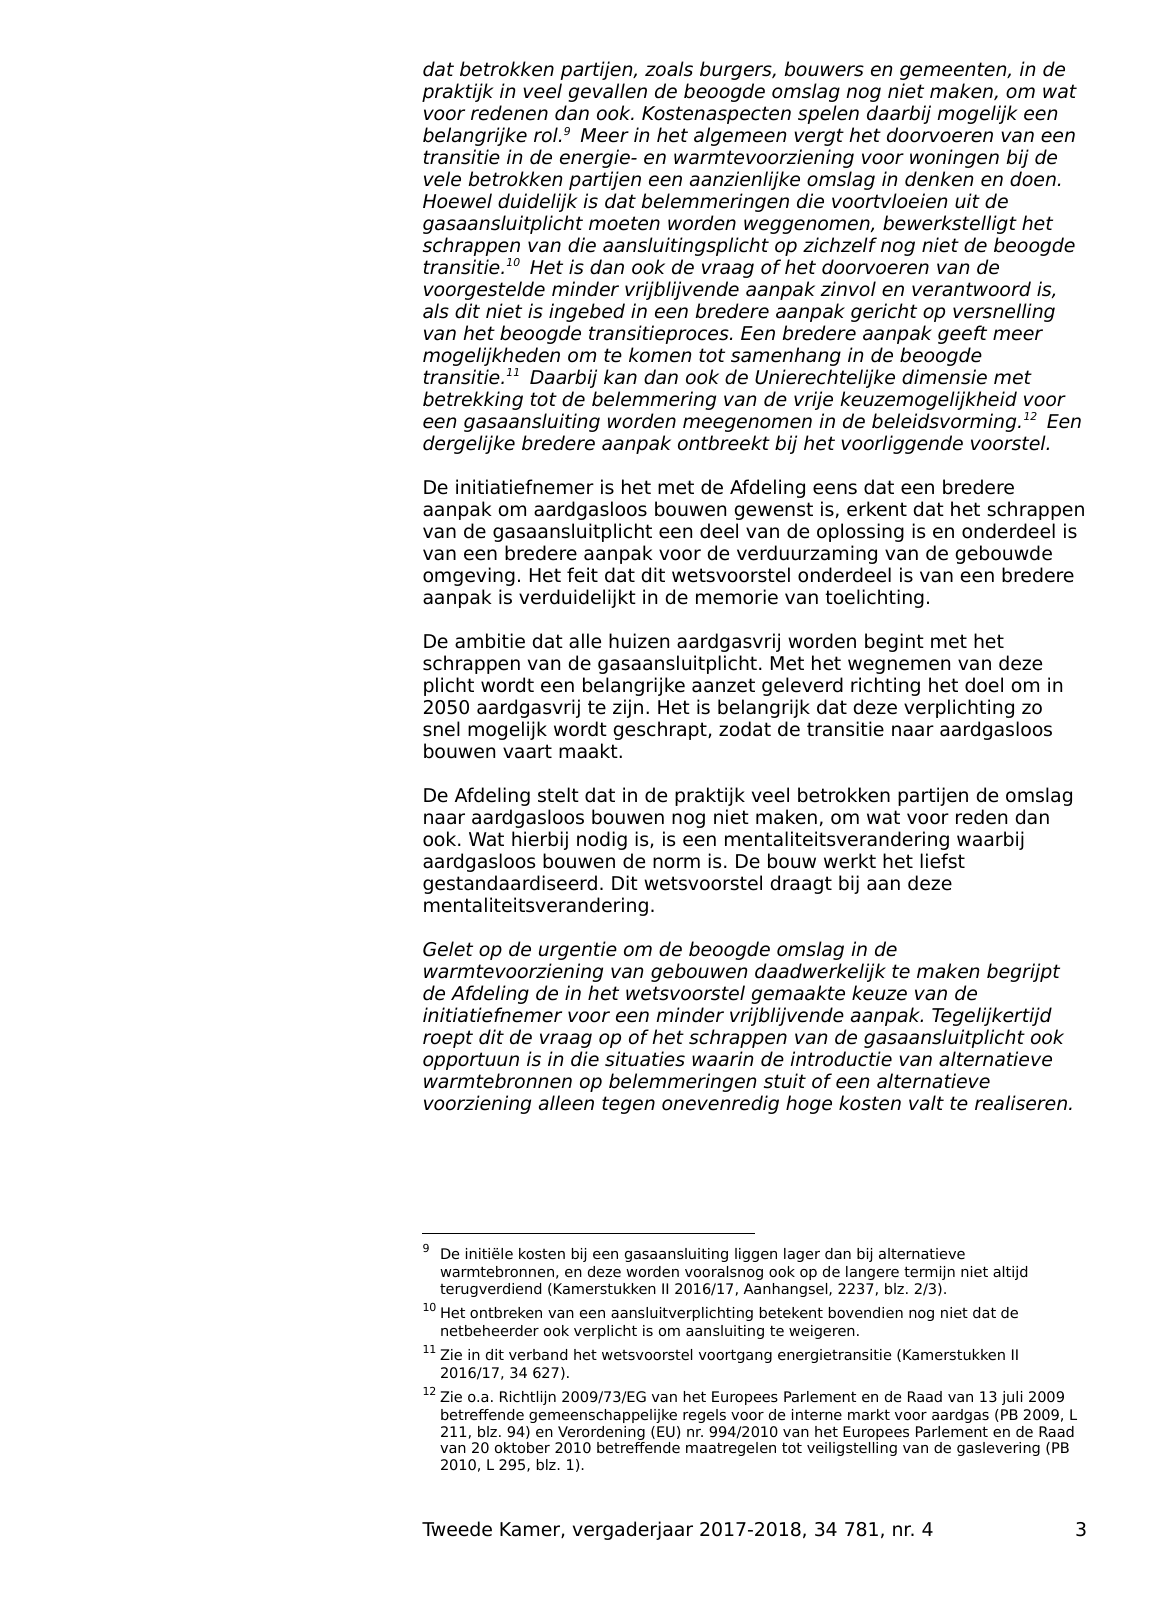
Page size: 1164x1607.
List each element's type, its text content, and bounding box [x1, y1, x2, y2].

text Het ontbreken van een aansluitverplichting betekent bovendien nog niet dat de netbeheerder ook verplicht is om aansluiting te weigeren. [422, 1301, 1087, 1340]
text dat betrokken partijen, zoals burgers, bouwers en gemeenten, in de praktijk in veel gevallen de beoogde omslag nog niet maken, om wat voor redenen dan ook. Kostenaspecten spelen daarbij mogelijk een belangrijke rol. Meer in het algemeen vergt het doorvoeren van een transitie in de energie- en warmtevoorziening voor woningen bij de vele betrokken partijen een aanzienlijke omslag in denken en doen. Hoewel duidelijk is dat belemmeringen die voortvloeien uit de gasaansluitplicht moeten worden weggenomen, bewerkstelligt het schrappen van die aansluitingsplicht op zichzelf nog niet de beoogde transitie. Het is dan ook de vraag of het doorvoeren van de voorgestelde minder vrijblijvende aanpak zinvol en verantwoord is, als dit niet is ingebed in een bredere aanpak gericht op versnelling van het beoogde transitieproces. Een bredere aanpak geeft meer mogelijkheden om te komen tot samenhang in de beoogde transitie. Daarbij kan dan ook de Unierechtelijke dimensie met betrekking tot de belemmering van de vrije keuzemogelijkheid voor een gasaansluiting worden meegenomen in de beleidsvorming. Een dergelijke bredere aanpak ontbreekt bij het voorliggende voorstel. [422, 59, 1087, 455]
text Zie in dit verband het wetsvoorstel voortgang energietransitie (Kamerstukken II 2016/17, 34 627). [422, 1343, 1087, 1382]
text De initiatiefnemer is het met de Afdeling eens dat een bredere aanpak om aardgasloos bouwen gewenst is, erkent dat het schrappen van de gasaansluitplicht een deel van de oplossing is en onderdeel is van een bredere aanpak voor de verduurzaming van de gebouwde omgeving. Het feit dat dit wetsvoorstel onderdeel is van een bredere aanpak is verduidelijkt in de memorie van toelichting. [422, 477, 1087, 609]
text De initiële kosten bij een gasaansluiting liggen lager dan bij alternatieve warmtebronnen, en deze worden vooralsnog ook op de langere termijn niet altijd terugverdiend (Kamerstukken II 2016/17, Aanhangsel, 2237, blz. 2/3). [422, 1242, 1087, 1298]
text De ambitie dat alle huizen aardgasvrij worden begint met het schrappen van de gasaansluitplicht. Met het wegnemen van deze plicht wordt een belangrijke aanzet geleverd richting het doel om in 2050 aardgasvrij te zijn. Het is belangrijk dat deze verplichting zo snel mogelijk wordt geschrapt, zodat de transitie naar aardgasloos bouwen vaart maakt. [422, 631, 1087, 763]
text De Afdeling stelt dat in de praktijk veel betrokken partijen de omslag naar aardgasloos bouwen nog niet maken, om wat voor reden dan ook. Wat hierbij nodig is, is een mentaliteitsverandering waarbij aardgasloos bouwen de norm is. De bouw werkt het liefst gestandaardiseerd. Dit wetsvoorstel draagt bij aan deze mentaliteitsverandering. [422, 785, 1087, 917]
text Zie o.a. Richtlijn 2009/73/EG van het Europees Parlement en de Raad van 13 juli 2009 betreffende gemeenschappelijke regels voor de interne markt voor aardgas (PB 2009, L 211, blz. 94) en Verordening (EU) nr. 994/2010 van het Europees Parlement en de Raad van 20 oktober 2010 betreffende maatregelen tot veiligstelling van de gaslevering (PB 2010, L 295, blz. 1). [422, 1385, 1087, 1474]
text Gelet op de urgentie om de beoogde omslag in de warmtevoorziening van gebouwen daadwerkelijk te maken begrijpt de Afdeling de in het wetsvoorstel gemaakte keuze van de initiatiefnemer voor een minder vrijblijvende aanpak. Tegelijkertijd roept dit de vraag op of het schrappen van de gasaansluitplicht ook opportuun is in die situaties waarin de introductie van alternatieve warmtebronnen op belemmeringen stuit of een alternatieve voorziening alleen tegen onevenredig hoge kosten valt te realiseren. [422, 939, 1087, 1115]
